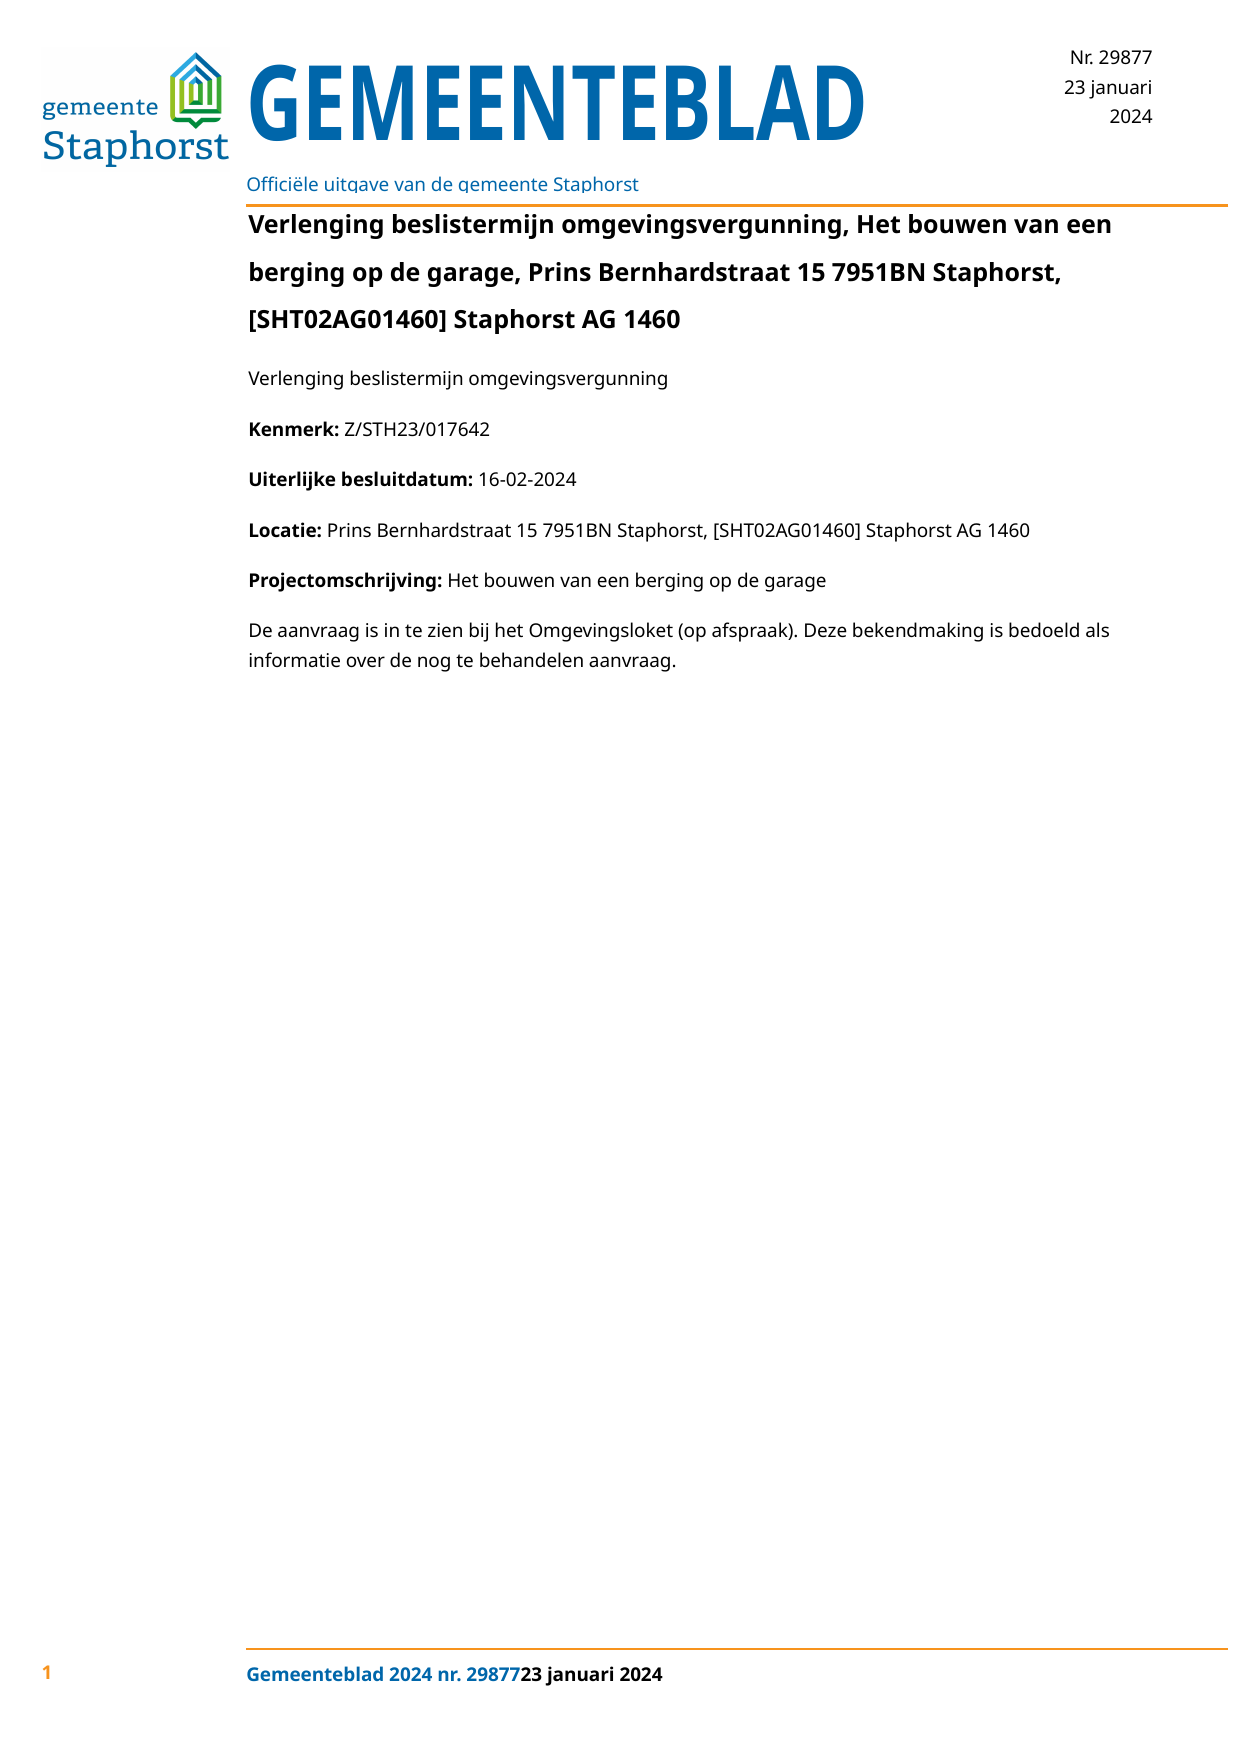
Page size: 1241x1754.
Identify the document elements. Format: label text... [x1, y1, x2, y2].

text Verlenging beslistermijn omgevingsvergunning, Het bouwen van een berging op de garage, Prins Bernhardstraat 15 7951BN Staphorst, [SHT02AG01460] Staphorst AG 1460 [248, 207, 1152, 336]
text Locatie: Prins Bernhardstraat 15 7951BN Staphorst, [SHT02AG01460] Staphorst AG 1460 [248, 517, 1152, 542]
picture [41, 47, 231, 172]
text Uiterlijke besluitdatum: 16-02-2024 [248, 466, 1152, 492]
text Kenmerk: Z/STH23/017642 [248, 416, 1152, 442]
text Verlenging beslistermijn omgevingsvergunning [248, 366, 1152, 391]
text De aanvraag is in te zien bij het Omgevingsloket (op afspraak). Deze bekendmaking is bedoeld als informatie over de nog te behandelen aanvraag. [248, 618, 1152, 673]
text Projectomschrijving: Het bouwen van een berging op de garage [248, 567, 1152, 593]
